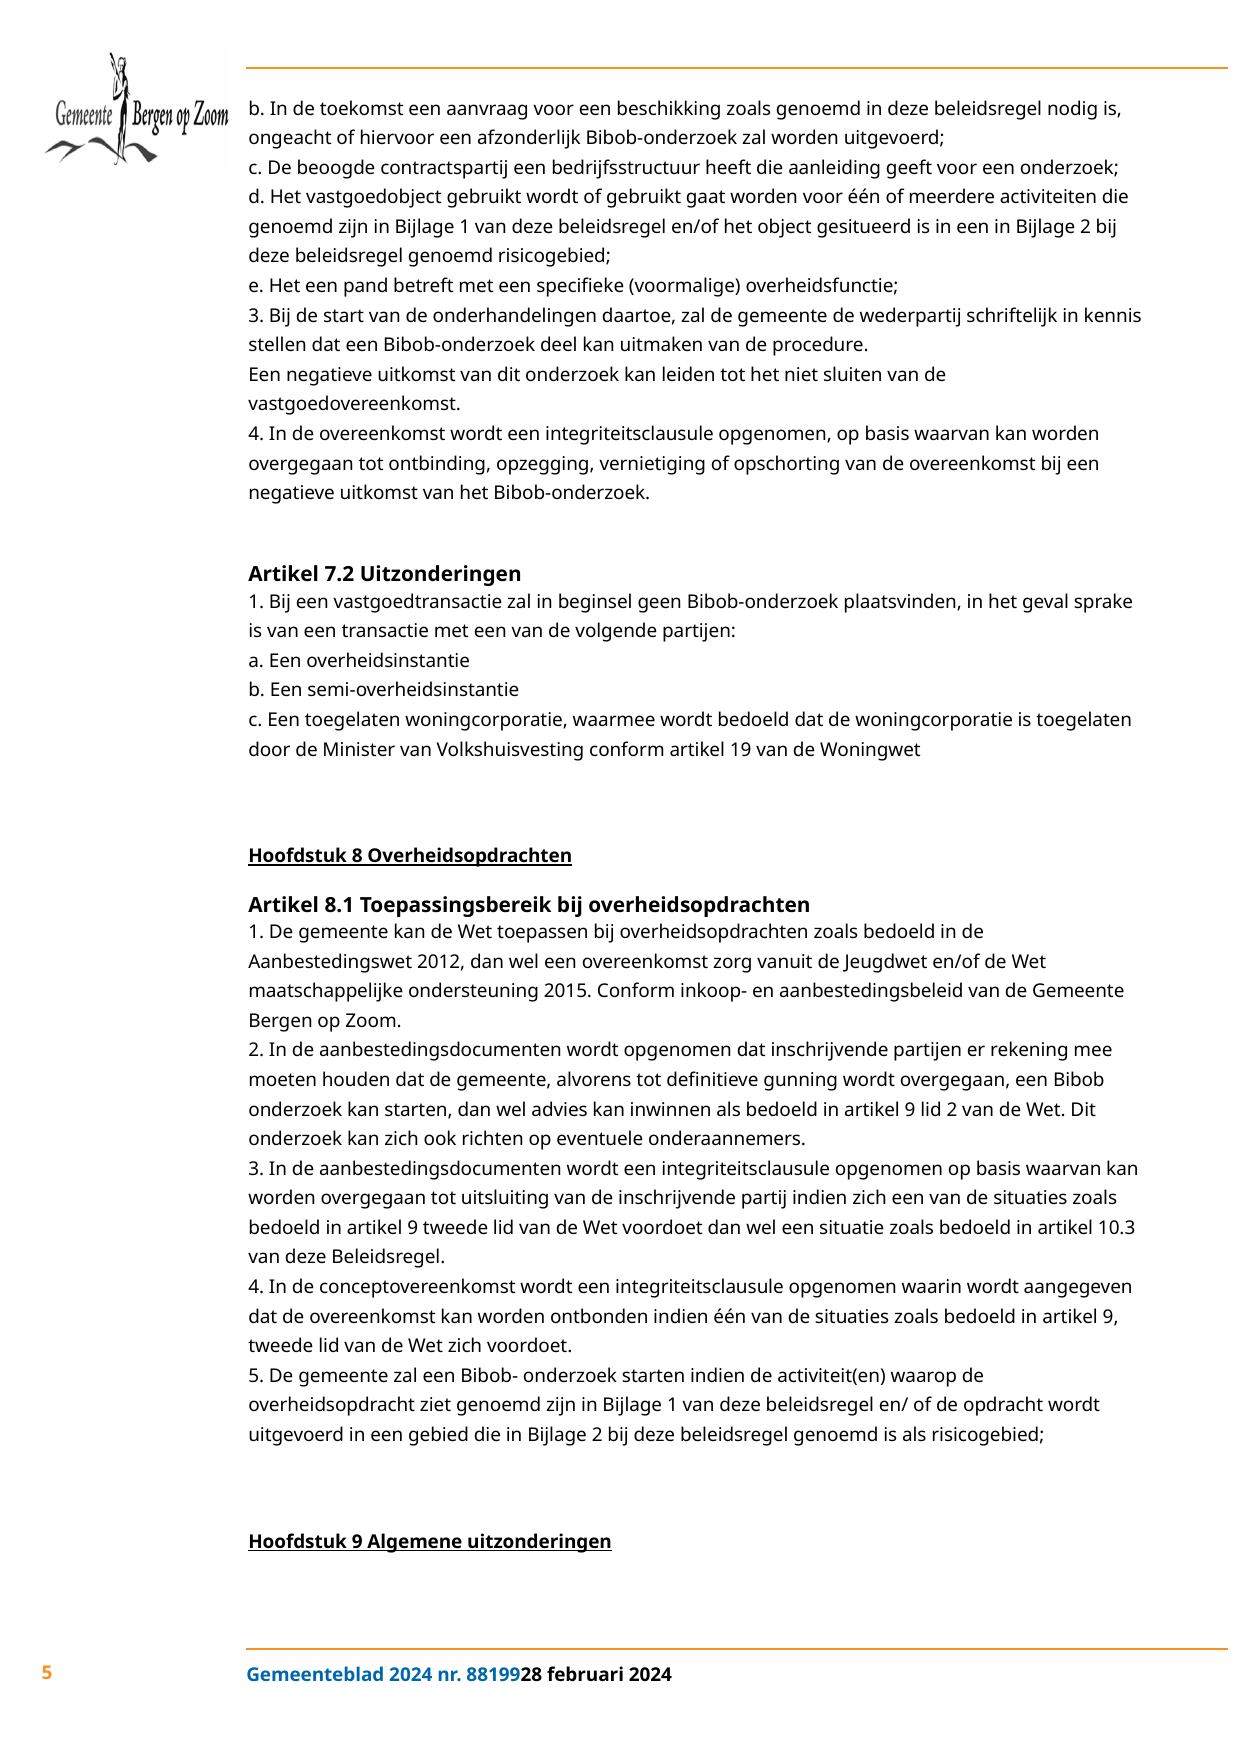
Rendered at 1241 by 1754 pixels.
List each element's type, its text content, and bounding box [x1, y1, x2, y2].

text 2. In de aanbestedingsdocumenten wordt opgenomen dat inschrijvende partijen er rekening mee moeten houden dat de gemeente, alvorens tot definitieve gunning wordt overgegaan, een Bibob onderzoek kan starten, dan wel advies kan inwinnen als bedoeld in artikel 9 lid 2 van de Wet. Dit onderzoek kan zich ook richten op eventuele onderaannemers. [248, 1037, 1152, 1151]
text Artikel 8.1 Toepassingsbereik bij overheidsopdrachten [248, 890, 1152, 918]
text b. Een semi-overheidsinstantie [248, 677, 1152, 702]
text c. De beoogde contractspartij een bedrijfsstructuur heeft die aanleiding geeft voor een onderzoek; [248, 154, 1152, 180]
text e. Het een pand betreft met een specifieke (voormalige) overheidsfunctie; [248, 272, 1152, 298]
text 5. De gemeente zal een Bibob- onderzoek starten indien de activiteit(en) waarop de overheidsopdracht ziet genoemd zijn in Bijlage 1 van deze beleidsregel en/ of de opdracht wordt uitgevoerd in een gebied die in Bijlage 2 bij deze beleidsregel genoemd is als risicogebied; [248, 1362, 1152, 1447]
text 3. In de aanbestedingsdocumenten wordt een integriteitsclausule opgenomen op basis waarvan kan worden overgegaan tot uitsluiting van de inschrijvende partij indien zich een van de situaties zoals bedoeld in artikel 9 tweede lid van de Wet voordoet dan wel een situatie zoals bedoeld in artikel 10.3 van deze Beleidsregel. [248, 1155, 1152, 1269]
text Een negatieve uitkomst van dit onderzoek kan leiden tot het niet sluiten van de vastgoedovereenkomst. [248, 361, 1152, 416]
text d. Het vastgoedobject gebruikt wordt of gebruikt gaat worden voor één of meerdere activiteiten die genoemd zijn in Bijlage 1 van deze beleidsregel en/of het object gesitueerd is in een in Bijlage 2 bij deze beleidsregel genoemd risicogebied; [248, 183, 1152, 268]
text Hoofdstuk 9 Algemene uitzonderingen [248, 1526, 1152, 1554]
text 1. Bij een vastgoedtransactie zal in beginsel geen Bibob-onderzoek plaatsvinden, in het geval sprake is van een transactie met een van de volgende partijen: [248, 588, 1152, 643]
text Hoofdstuk 8 Overheidsopdrachten [248, 841, 1152, 869]
text 3. Bij de start van de onderhandelingen daartoe, zal de gemeente de wederpartij schriftelijk in kennis stellen dat een Bibob-onderzoek deel kan uitmaken van de procedure. [248, 302, 1152, 357]
picture [41, 47, 231, 172]
text c. Een toegelaten woningcorporatie, waarmee wordt bedoeld dat de woningcorporatie is toegelaten door de Minister van Volkshuisvesting conform artikel 19 van de Woningwet [248, 706, 1152, 761]
text b. In de toekomst een aanvraag voor een beschikking zoals genoemd in deze beleidsregel nodig is, ongeacht of hiervoor een afzonderlijk Bibob-onderzoek zal worden uitgevoerd; [248, 95, 1152, 150]
text Artikel 7.2 Uitzonderingen [248, 559, 1152, 588]
text 4. In de overeenkomst wordt een integriteitsclausule opgenomen, op basis waarvan kan worden overgegaan tot ontbinding, opzegging, vernietiging of opschorting van de overeenkomst bij een negatieve uitkomst van het Bibob-onderzoek. [248, 420, 1152, 505]
text 1. De gemeente kan de Wet toepassen bij overheidsopdrachten zoals bedoeld in de Aanbestedingswet 2012, dan wel een overeenkomst zorg vanuit de Jeugdwet en/of de Wet maatschappelijke ondersteuning 2015. Conform inkoop- en aanbestedingsbeleid van de Gemeente Bergen op Zoom. [248, 918, 1152, 1033]
text 4. In de conceptovereenkomst wordt een integriteitsclausule opgenomen waarin wordt aangegeven dat de overeenkomst kan worden ontbonden indien één van de situaties zoals bedoeld in artikel 9, tweede lid van de Wet zich voordoet. [248, 1273, 1152, 1358]
text a. Een overheidsinstantie [248, 647, 1152, 673]
